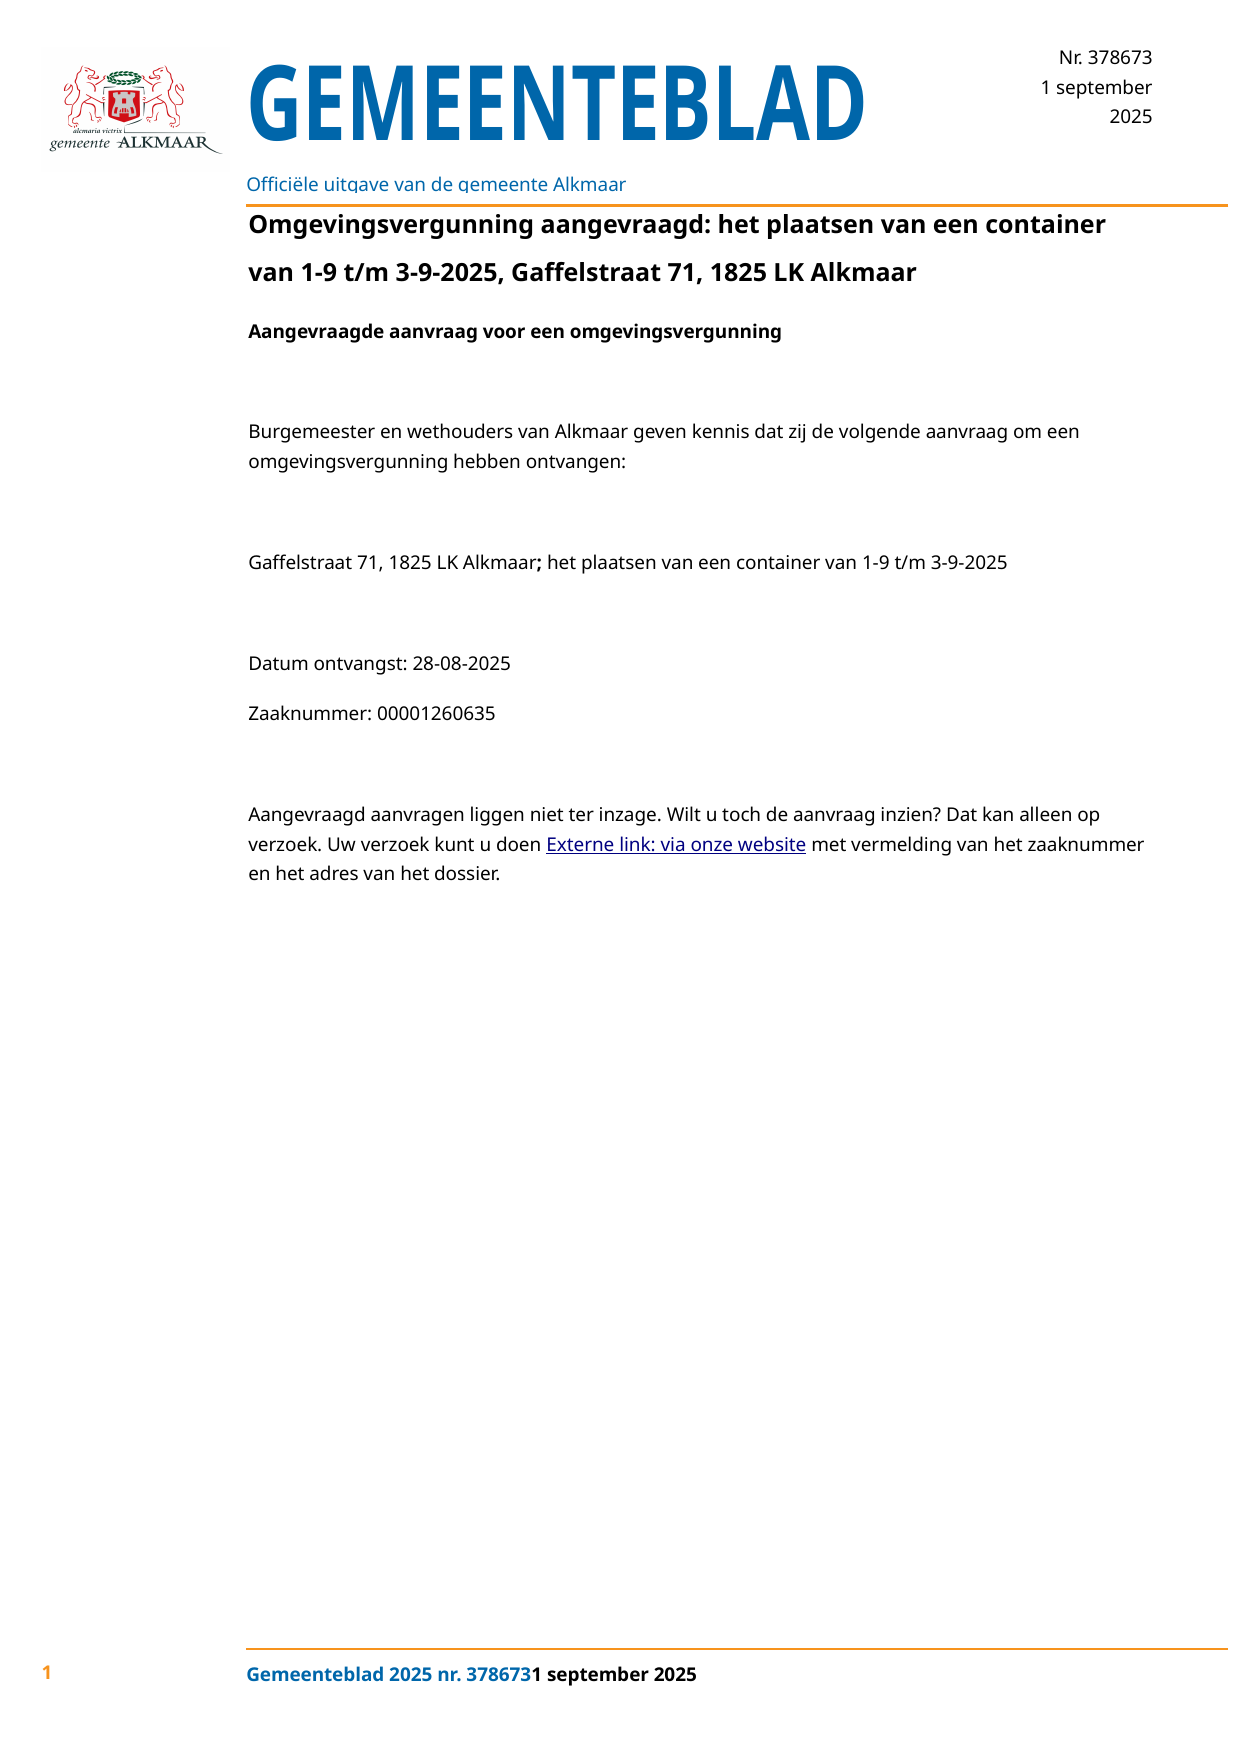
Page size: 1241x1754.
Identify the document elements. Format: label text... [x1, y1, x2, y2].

text Omgevingsvergunning aangevraagd: het plaatsen van een container van 1-9 t/m 3-9-2025, Gaffelstraat 71, 1825 LK Alkmaar [248, 207, 1152, 288]
text Gaffelstraat 71, 1825 LK Alkmaar; het plaatsen van een container van 1-9 t/m 3-9-2025 [248, 549, 1152, 575]
text Datum ontvangst: 28-08-2025 [248, 650, 1152, 676]
text Burgemeester en wethouders van Alkmaar geven kennis dat zij de volgende aanvraag om een omgevingsvergunning hebben ontvangen: [248, 419, 1152, 474]
text Aangevraagd aanvragen liggen niet ter inzage. Wilt u toch de aanvraag inzien? Dat kan alleen op verzoek. Uw verzoek kunt u doen Externe link: via onze website met vermelding van het zaaknummer en het adres van het dossier. [248, 801, 1152, 886]
text Aangevraagde aanvraag voor een omgevingsvergunning [248, 318, 1152, 344]
text Zaaknummer: 00001260635 [248, 700, 1152, 726]
picture [41, 47, 231, 172]
